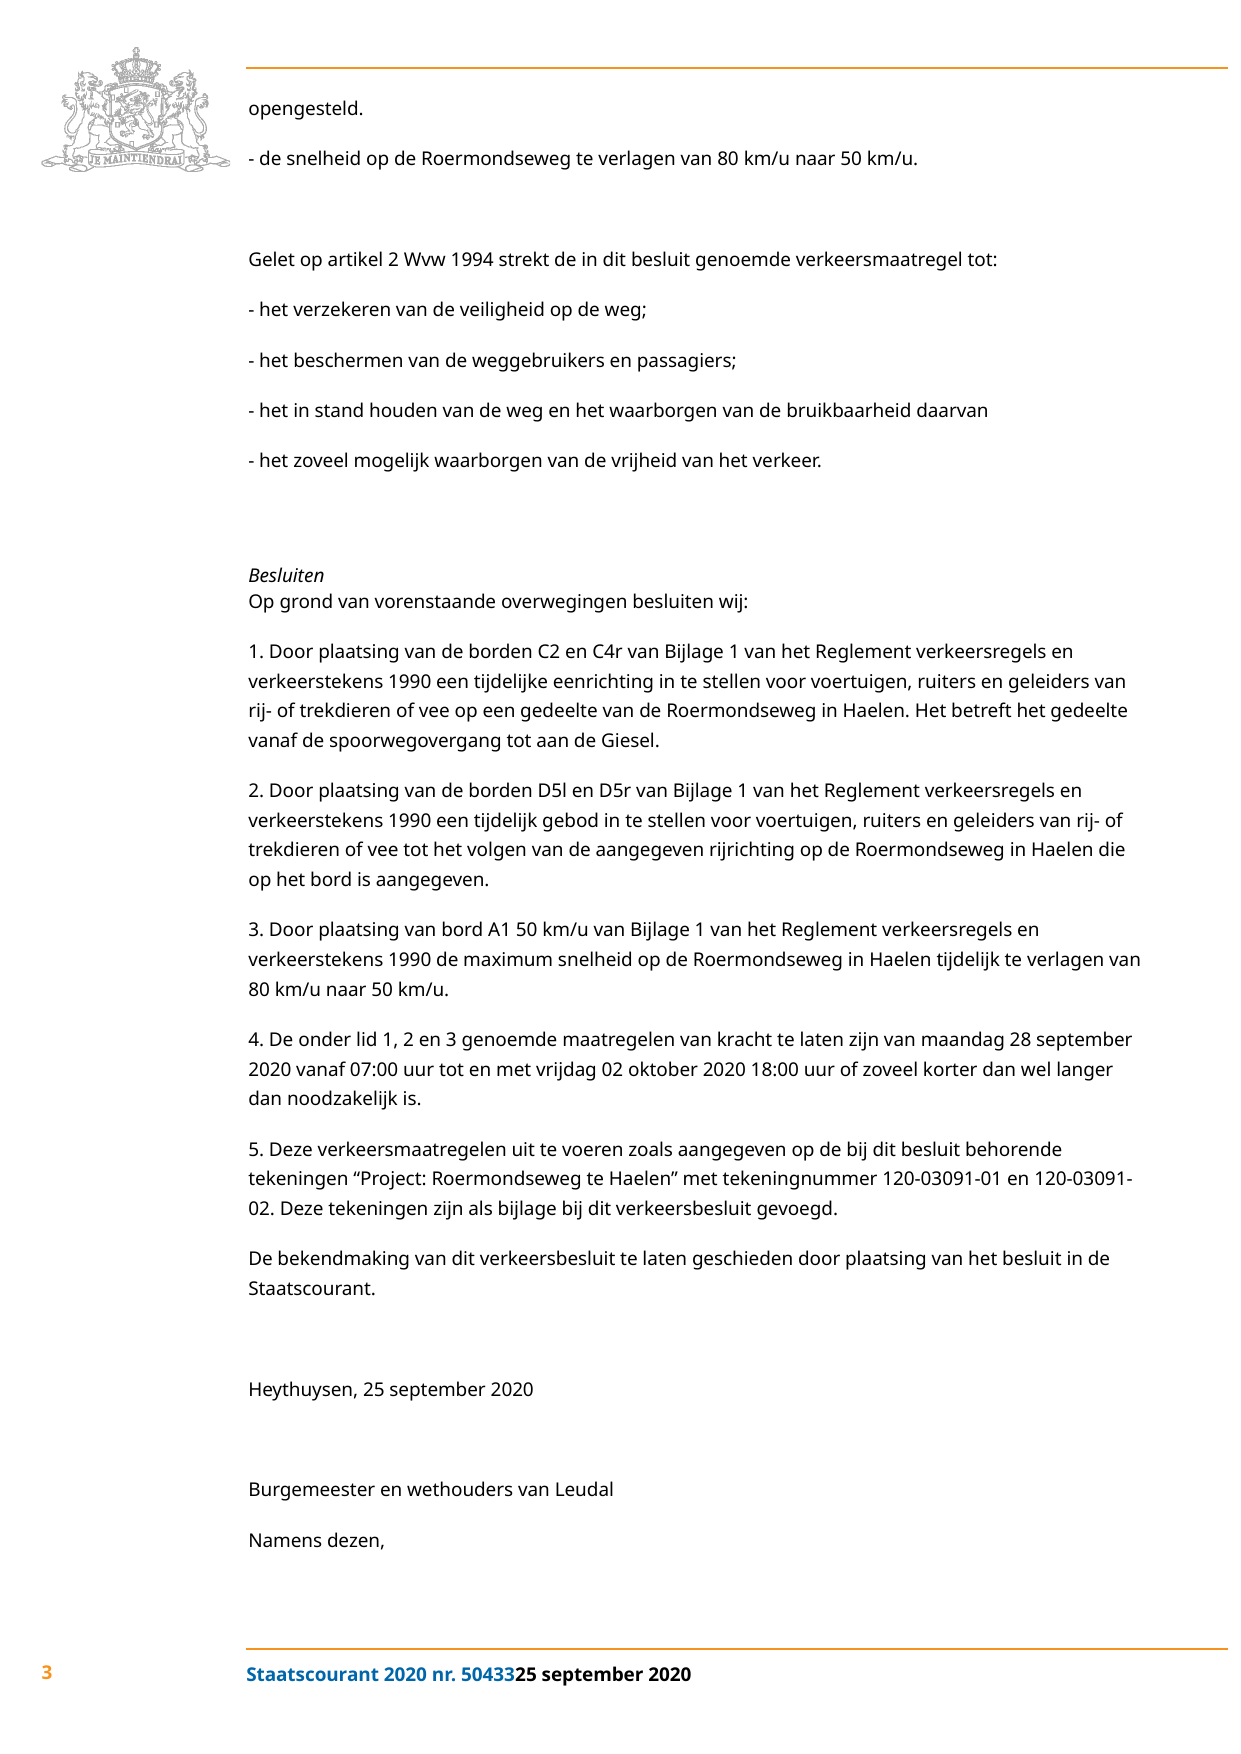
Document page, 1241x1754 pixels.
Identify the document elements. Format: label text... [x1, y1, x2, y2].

text 1. Door plaatsing van de borden C2 en C4r van Bijlage 1 van het Reglement verkeersregels en verkeerstekens 1990 een tijdelijke eenrichting in te stellen voor voertuigen, ruiters en geleiders van rij- of trekdieren of vee op een gedeelte van de Roermondseweg in Haelen. Het betreft het gedeelte vanaf de spoorwegovergang tot aan de Giesel. [248, 638, 1152, 753]
text opengesteld. [248, 95, 1152, 121]
text Namens dezen, [248, 1527, 1152, 1553]
text Op grond van vorenstaande overwegingen besluiten wij: [248, 588, 1152, 613]
text 3. Door plaatsing van bord A1 50 km/u van Bijlage 1 van het Reglement verkeersregels en verkeerstekens 1990 de maximum snelheid op de Roermondseweg in Haelen tijdelijk te verlagen van 80 km/u naar 50 km/u. [248, 917, 1152, 1001]
text 4. De onder lid 1, 2 en 3 genoemde maatregelen van kracht te laten zijn van maandag 28 september 2020 vanaf 07:00 uur tot en met vrijdag 02 oktober 2020 18:00 uur of zoveel korter dan wel langer dan noodzakelijk is. [248, 1026, 1152, 1111]
text Heythuysen, 25 september 2020 [248, 1376, 1152, 1401]
picture [41, 47, 231, 172]
text - het verzekeren van de veiligheid op de weg; [248, 296, 1152, 322]
text 2. Door plaatsing van de borden D5l en D5r van Bijlage 1 van het Reglement verkeersregels en verkeerstekens 1990 een tijdelijk gebod in te stellen voor voertuigen, ruiters en geleiders van rij- of trekdieren of vee tot het volgen van de aangegeven rijrichting op de Roermondseweg in Haelen die op het bord is aangegeven. [248, 777, 1152, 892]
text - het zoveel mogelijk waarborgen van de vrijheid van het verkeer. [248, 448, 1152, 473]
text 5. Deze verkeersmaatregelen uit te voeren zoals aangegeven op de bij dit besluit behorende tekeningen “Project: Roermondseweg te Haelen” met tekeningnummer 120-03091-01 en 120-03091-02. Deze tekeningen zijn als bijlage bij dit verkeersbesluit gevoegd. [248, 1136, 1152, 1221]
text - het in stand houden van de weg en het waarborgen van de bruikbaarheid daarvan [248, 397, 1152, 423]
text - de snelheid op de Roermondseweg te verlagen van 80 km/u naar 50 km/u. [248, 145, 1152, 171]
text - het beschermen van de weggebruikers en passagiers; [248, 347, 1152, 373]
text Gelet op artikel 2 Wvw 1994 strekt de in dit besluit genoemde verkeersmaatregel tot: [248, 246, 1152, 272]
text De bekendmaking van dit verkeersbesluit te laten geschieden door plaatsing van het besluit in de Staatscourant. [248, 1245, 1152, 1301]
text Besluiten [248, 562, 1152, 588]
text Burgemeester en wethouders van Leudal [248, 1477, 1152, 1502]
